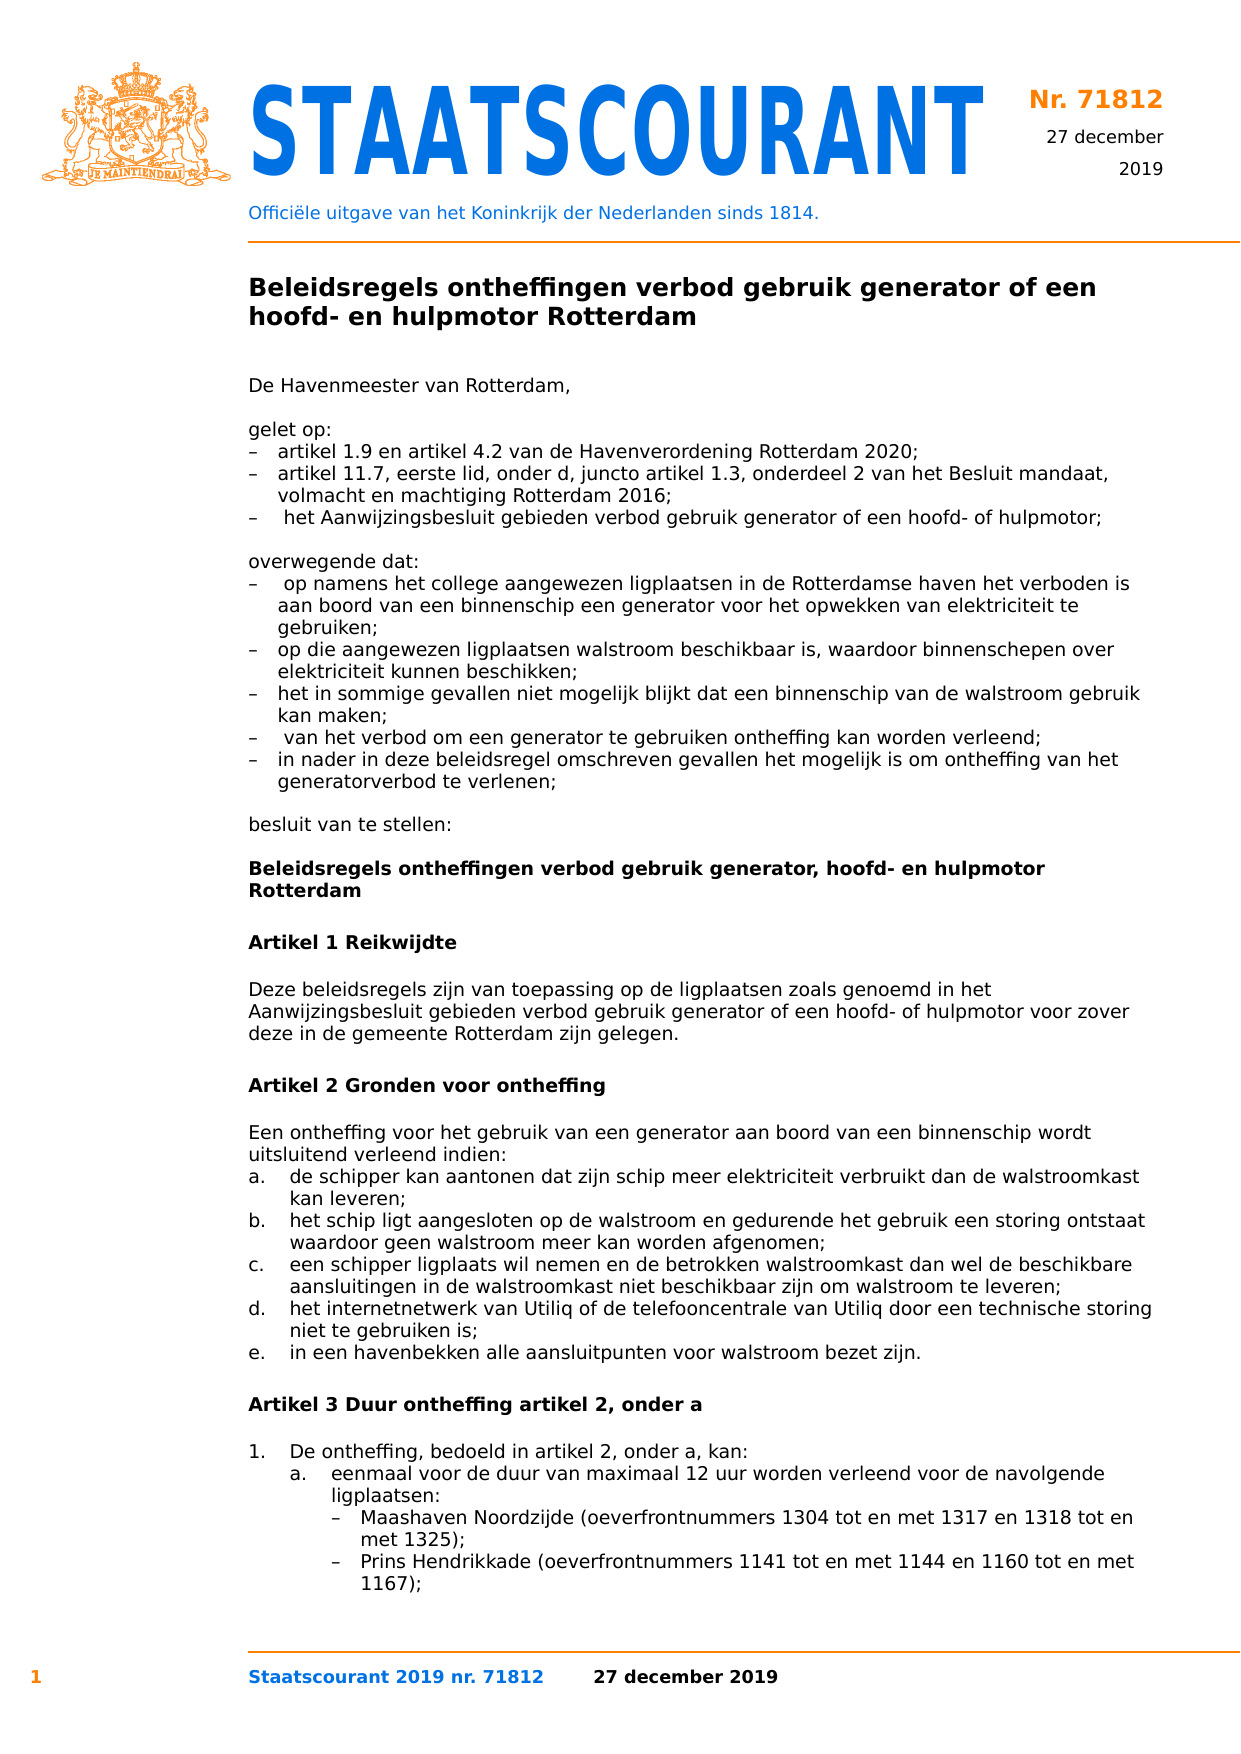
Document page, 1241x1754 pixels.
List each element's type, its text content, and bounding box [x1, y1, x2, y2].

text De Havenmeester van Rotterdam, [248, 375, 1163, 397]
table_header Nr. 71812 [998, 62, 1240, 121]
text – van het verbod om een generator te gebruiken ontheffing kan worden verleend; [248, 727, 1163, 748]
table_cell 27 december [998, 121, 1240, 153]
subtitle Artikel 2 Gronden voor ontheffing [248, 1075, 1163, 1097]
text Beleidsregels ontheffingen verbod gebruik generator, hoofd- en hulpmotor Rotterdam [248, 858, 1163, 902]
table_cell 2019 [998, 153, 1240, 203]
text – het in sommige gevallen niet mogelijk blijkt dat een binnenschip van de walstroom gebruik kan maken; [248, 683, 1163, 727]
text gelet op: [248, 419, 1163, 441]
text – artikel 1.9 en artikel 4.2 van de Havenverordening Rotterdam 2020; [248, 441, 1163, 463]
table_cell Officiële uitgave van het Koninkrijk der Nederlanden sinds 1814. [248, 203, 1240, 241]
text 1. De ontheffing, bedoeld in artikel 2, onder a, kan: [248, 1441, 1163, 1463]
text – op die aangewezen ligplaatsen walstroom beschikbaar is, waardoor binnenschepen over elektriciteit kunnen beschikken; [248, 639, 1163, 683]
text Een ontheffing voor het gebruik van een generator aan boord van een binnenschip wordt uitsluitend verleend indien: [248, 1122, 1163, 1166]
text e. in een havenbekken alle aansluitpunten voor walstroom bezet zijn. [248, 1342, 1163, 1364]
text d. het internetnetwerk van Utiliq of de telefooncentrale van Utiliq door een technische storing niet te gebruiken is; [248, 1298, 1163, 1342]
text – artikel 11.7, eerste lid, onder d, juncto artikel 1.3, onderdeel 2 van het Besluit mandaat, volmacht en machtiging Rotterdam 2016; [248, 463, 1163, 507]
text besluit van te stellen: [248, 814, 1163, 836]
text c. een schipper ligplaats wil nemen en de betrokken walstroomkast dan wel de beschikbare aansluitingen in de walstroomkast niet beschikbaar zijn om walstroom te leveren; [248, 1254, 1163, 1298]
text Deze beleidsregels zijn van toepassing op de ligplaatsen zoals genoemd in het Aanwijzingsbesluit gebieden verbod gebruik generator of een hoofd- of hulpmotor voor zover deze in de gemeente Rotterdam zijn gelegen. [248, 979, 1163, 1045]
text overwegende dat: [248, 551, 1163, 573]
text – Prins Hendrikkade (oeverfrontnummers 1141 tot en met 1144 en 1160 tot en met 1167); [331, 1551, 1163, 1595]
text – op namens het college aangewezen ligplaatsen in de Rotterdamse haven het verboden is aan boord van een binnenschip een generator voor het opwekken van elektriciteit te gebruiken; [248, 573, 1163, 639]
text b. het schip ligt aangesloten op de walstroom en gedurende het gebruik een storing ontstaat waardoor geen walstroom meer kan worden afgenomen; [248, 1210, 1163, 1254]
text a. de schipper kan aantonen dat zijn schip meer elektriciteit verbruikt dan de walstroomkast kan leveren; [248, 1166, 1163, 1210]
subtitle Artikel 1 Reikwijdte [248, 932, 1163, 954]
text – in nader in deze beleidsregel omschreven gevallen het mogelijk is om ontheffing van het generatorverbod te verlenen; [248, 748, 1163, 792]
subtitle Artikel 3 Duur ontheffing artikel 2, onder a [248, 1394, 1163, 1416]
text – het Aanwijzingsbesluit gebieden verbod gebruik generator of een hoofd- of hulpmotor; [248, 507, 1163, 529]
picture [41, 62, 231, 186]
text – Maashaven Noordzijde (oeverfrontnummers 1304 tot en met 1317 en 1318 tot en met 1325); [331, 1507, 1163, 1551]
text a. eenmaal voor de duur van maximaal 12 uur worden verleend voor de navolgende ligplaatsen: [289, 1463, 1163, 1507]
table_header [25, 62, 248, 241]
table_header STAATSCOURANT [248, 62, 998, 203]
subtitle Beleidsregels ontheffingen verbod gebruik generator of een hoofd- en hulpmotor Rotterdam [248, 273, 1163, 331]
